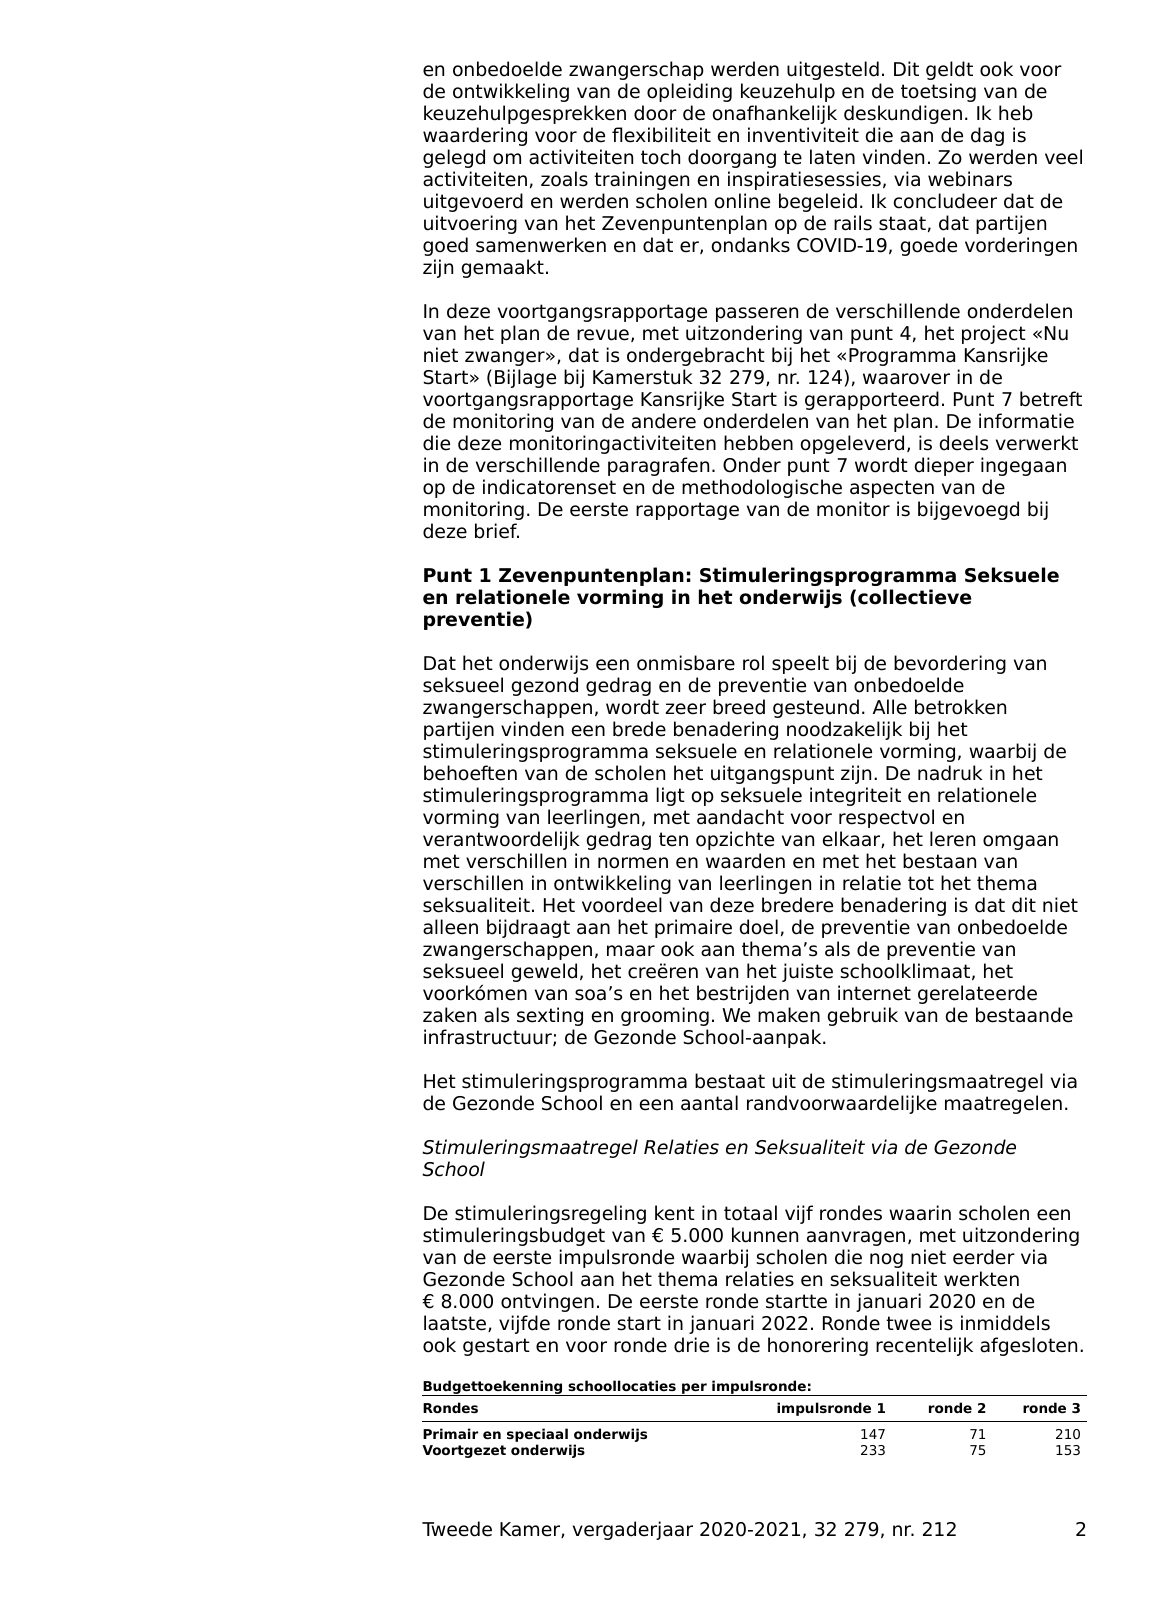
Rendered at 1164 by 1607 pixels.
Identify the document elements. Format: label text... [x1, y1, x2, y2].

text In deze voortgangsrapportage passeren de verschillende onderdelen van het plan de revue, met uitzondering van punt 4, het project «Nu niet zwanger», dat is ondergebracht bij het «Programma Kansrijke Start» (Bijlage bij Kamerstuk 32 279, nr. 124), waarover in de voortgangsrapportage Kansrijke Start is gerapporteerd. Punt 7 betreft de monitoring van de andere onderdelen van het plan. De informatie die deze monitoringactiviteiten hebben opgeleverd, is deels verwerkt in de verschillende paragrafen. Onder punt 7 wordt dieper ingegaan op de indicatorenset en de methodologische aspecten van de monitoring. De eerste rapportage van de monitor is bijgevoegd bij deze brief. [422, 301, 1087, 543]
table_cell Primair en speciaal onderwijs [422, 1422, 762, 1442]
subtitle Punt 1 Zevenpuntenplan: Stimuleringsprogramma Seksuele en relationele vorming in het onderwijs (collectieve preventie) [422, 565, 1087, 631]
table_cell 147 [762, 1422, 892, 1442]
table_cell 233 [762, 1442, 892, 1458]
subtitle Stimuleringsmaatregel Relaties en Seksualiteit via de Gezonde School [422, 1137, 1087, 1181]
table_cell ronde 3 [992, 1396, 1087, 1421]
table_cell 71 [892, 1422, 992, 1442]
text Dat het onderwijs een onmisbare rol speelt bij de bevordering van seksueel gezond gedrag en de preventie van onbedoelde zwangerschappen, wordt zeer breed gesteund. Alle betrokken partijen vinden een brede benadering noodzakelijk bij het stimuleringsprogramma seksuele en relationele vorming, waarbij de behoeften van de scholen het uitgangspunt zijn. De nadruk in het stimuleringsprogramma ligt op seksuele integriteit en relationele vorming van leerlingen, met aandacht voor respectvol en verantwoordelijk gedrag ten opzichte van elkaar, het leren omgaan met verschillen in normen en waarden en met het bestaan van verschillen in ontwikkeling van leerlingen in relatie tot het thema seksualiteit. Het voordeel van deze bredere benadering is dat dit niet alleen bijdraagt aan het primaire doel, de preventie van onbedoelde zwangerschappen, maar ook aan thema’s als de preventie van seksueel geweld, het creëren van het juiste schoolklimaat, het voorkómen van soa’s en het bestrijden van internet gerelateerde zaken als sexting en grooming. We maken gebruik van de bestaande infrastructuur; de Gezonde School-aanpak. [422, 653, 1087, 1049]
text Het stimuleringsprogramma bestaat uit de stimuleringsmaatregel via de Gezonde School en een aantal randvoorwaardelijke maatregelen. [422, 1071, 1087, 1115]
text en onbedoelde zwangerschap werden uitgesteld. Dit geldt ook voor de ontwikkeling van de opleiding keuzehulp en de toetsing van de keuzehulpgesprekken door de onafhankelijk deskundigen. Ik heb waardering voor de flexibiliteit en inventiviteit die aan de dag is gelegd om activiteiten toch doorgang te laten vinden. Zo werden veel activiteiten, zoals trainingen en inspiratiesessies, via webinars uitgevoerd en werden scholen online begeleid. Ik concludeer dat de uitvoering van het Zevenpuntenplan op de rails staat, dat partijen goed samenwerken en dat er, ondanks COVID-19, goede vorderingen zijn gemaakt. [422, 59, 1087, 279]
table_cell 153 [992, 1442, 1087, 1458]
table_cell Rondes [422, 1396, 762, 1421]
table_cell impulsronde 1 [762, 1396, 892, 1421]
table_header Budgettoekenning schoollocaties per impulsronde: [422, 1379, 1087, 1395]
table_cell 75 [892, 1442, 992, 1458]
table_cell ronde 2 [892, 1396, 992, 1421]
table_cell Voortgezet onderwijs [422, 1442, 762, 1458]
text De stimuleringsregeling kent in totaal vijf rondes waarin scholen een stimuleringsbudget van € 5.000 kunnen aanvragen, met uitzondering van de eerste impulsronde waarbij scholen die nog niet eerder via Gezonde School aan het thema relaties en seksualiteit werkten € 8.000 ontvingen. De eerste ronde startte in januari 2020 en de laatste, vijfde ronde start in januari 2022. Ronde twee is inmiddels ook gestart en voor ronde drie is de honorering recentelijk afgesloten. [422, 1203, 1087, 1357]
table_cell 210 [992, 1422, 1087, 1442]
